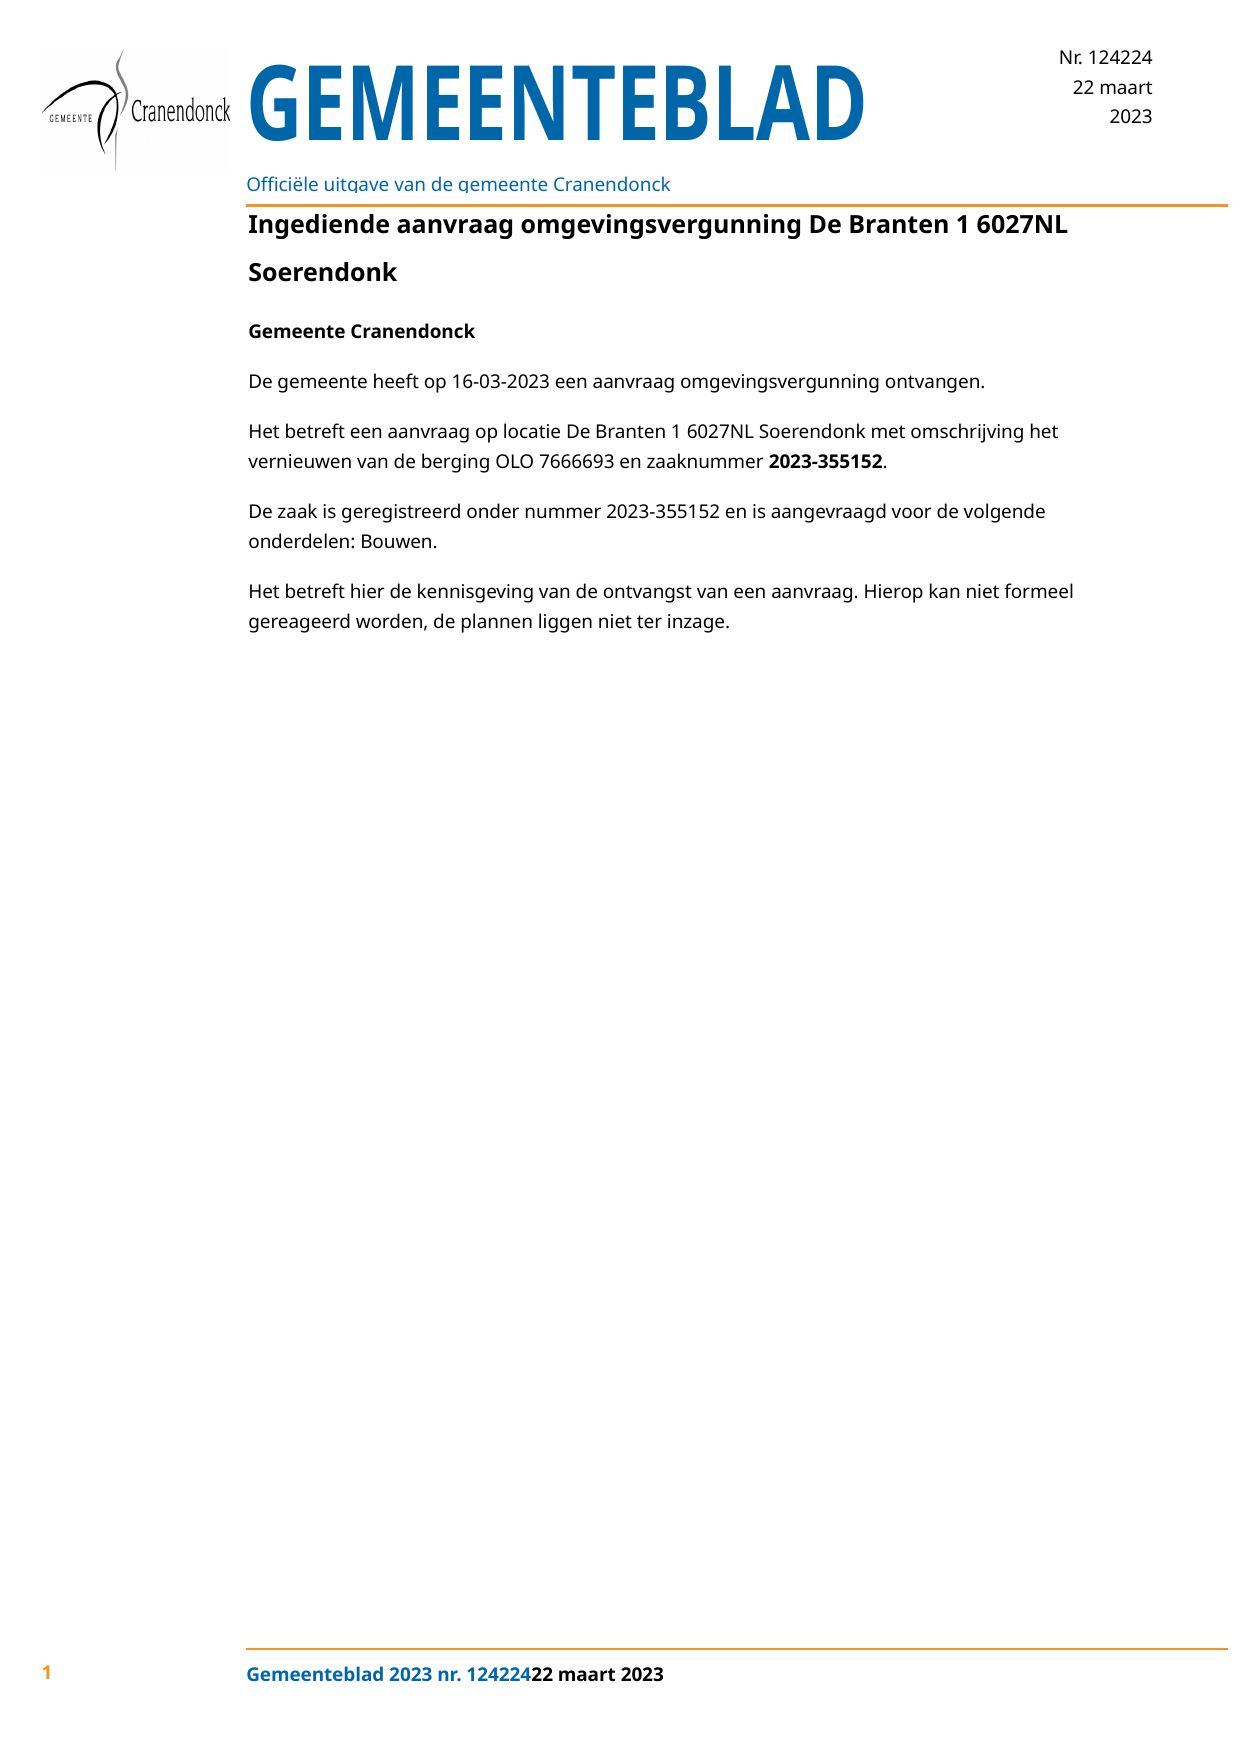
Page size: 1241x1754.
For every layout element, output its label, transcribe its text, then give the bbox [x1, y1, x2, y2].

text De gemeente heeft op 16-03-2023 een aanvraag omgevingsvergunning ontvangen. [248, 368, 1152, 394]
text Ingediende aanvraag omgevingsvergunning De Branten 1 6027NL Soerendonk [248, 207, 1152, 288]
text De zaak is geregistreerd onder nummer 2023-355152 en is aangevraagd voor de volgende onderdelen: Bouwen. [248, 499, 1152, 554]
text Het betreft hier de kennisgeving van de ontvangst van een aanvraag. Hierop kan niet formeel gereageerd worden, de plannen liggen niet ter inzage. [248, 579, 1152, 634]
text Het betreft een aanvraag op locatie De Branten 1 6027NL Soerendonk met omschrijving het vernieuwen van de berging OLO 7666693 en zaaknummer 2023-355152. [248, 419, 1152, 474]
picture [41, 47, 231, 172]
text Gemeente Cranendonck [248, 318, 1152, 344]
